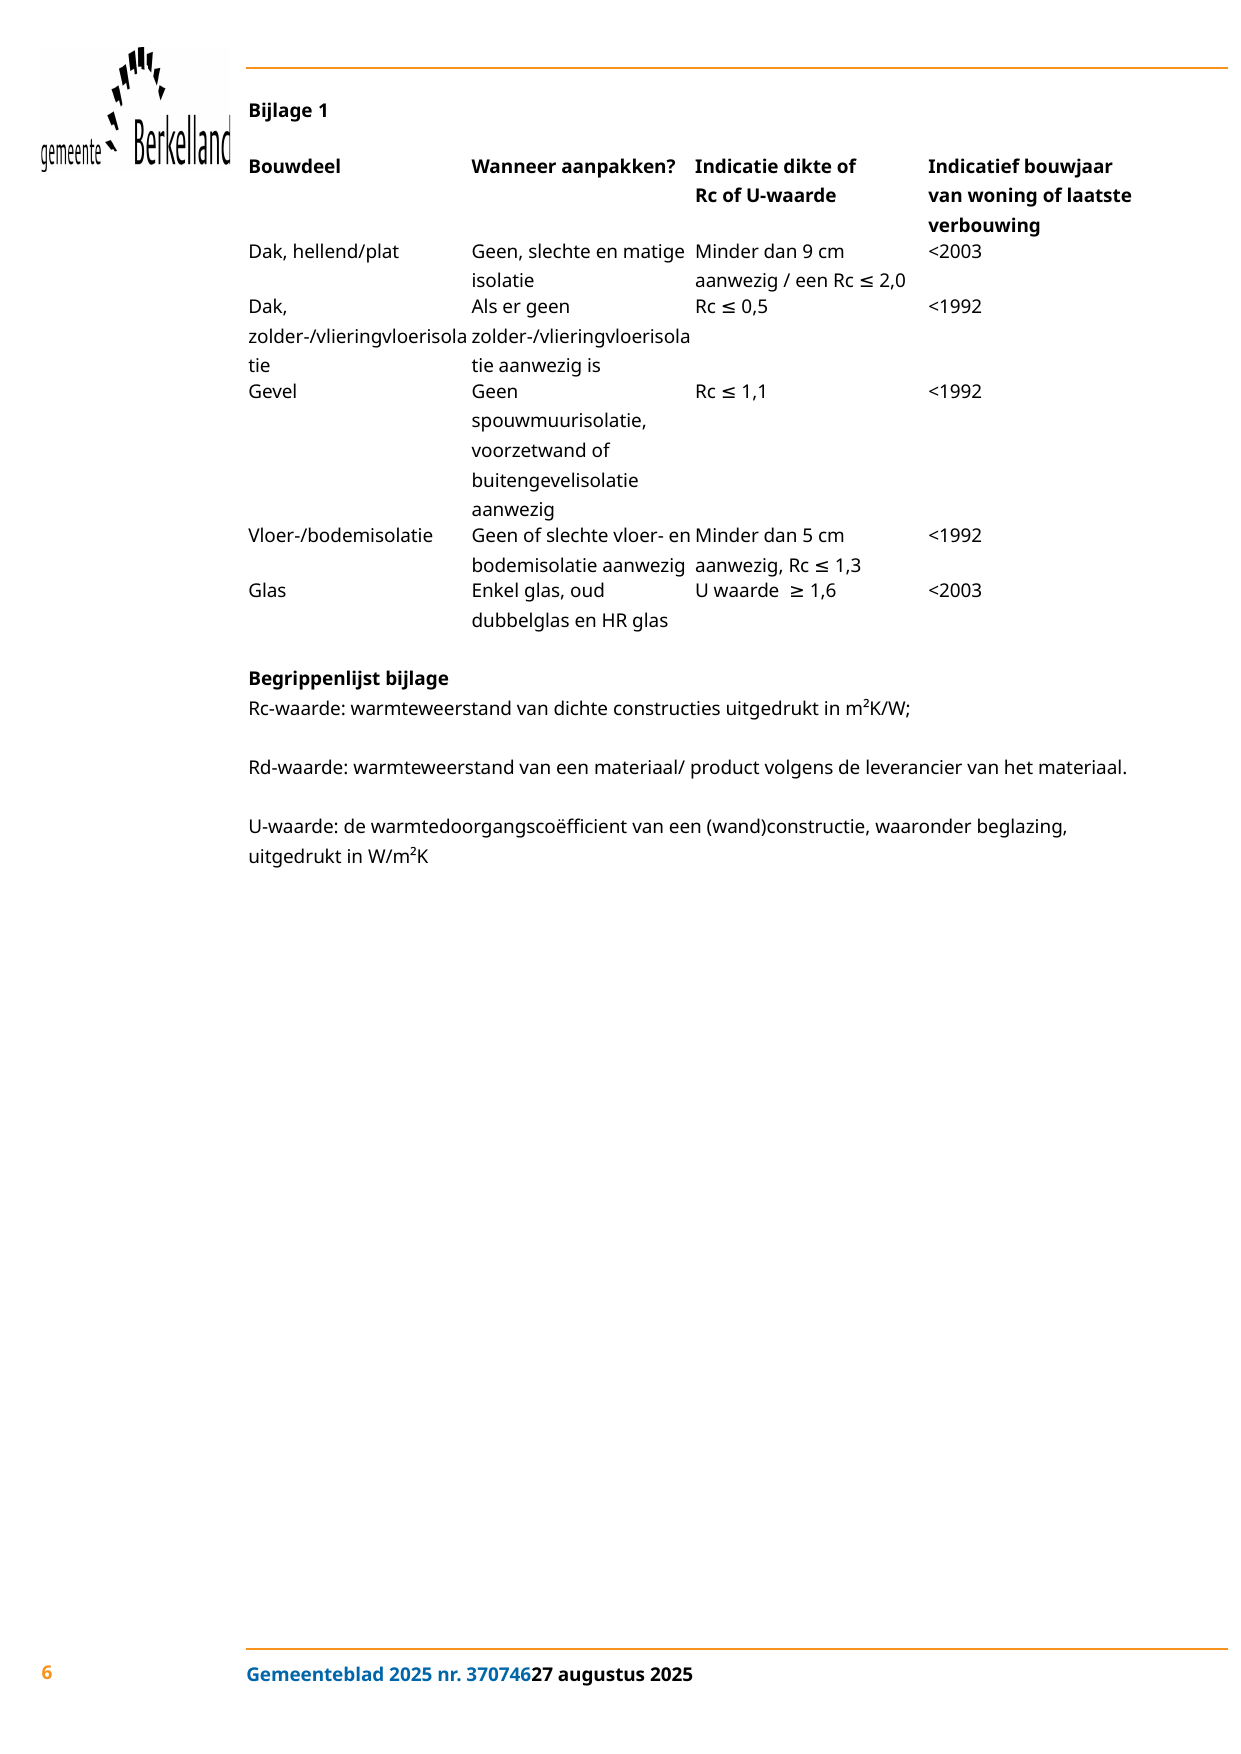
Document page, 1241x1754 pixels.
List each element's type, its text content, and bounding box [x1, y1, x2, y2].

table_cell Vloer-/bodemisolatie [248, 522, 471, 577]
text Begrippenlijst bijlage [248, 666, 1152, 691]
table_cell Glas [248, 578, 471, 633]
table_cell U waarde ≥ 1,6 [695, 578, 928, 633]
picture [41, 47, 231, 172]
table_header Indicatief bouwjaar van woning of laatste verbouwing [928, 153, 1152, 238]
table_cell Dak, hellend/plat [248, 238, 471, 293]
table_cell <1992 [928, 522, 1152, 577]
table_cell Minder dan 9 cm aanwezig / een Rc ≤ 2,0 [695, 238, 928, 293]
table_cell Dak, zolder-/vlieringvloerisolatie [248, 293, 471, 378]
text Rd-waarde: warmteweerstand van een materiaal/ product volgens de leverancier van het materiaal. [248, 754, 1152, 780]
table_header Wanneer aanpakken? [471, 153, 695, 238]
table_cell Als er geen zolder-/vlieringvloerisolatie aanwezig is [471, 293, 695, 378]
table_cell <2003 [928, 578, 1152, 633]
table_header Bouwdeel [248, 153, 471, 238]
table_cell <2003 [928, 238, 1152, 293]
table_cell <1992 [928, 378, 1152, 522]
table_cell Rc ≤ 0,5 [695, 293, 928, 378]
text Bijlage 1 [248, 95, 1152, 123]
table_cell Minder dan 5 cm aanwezig, Rc ≤ 1,3 [695, 522, 928, 577]
table_cell <1992 [928, 293, 1152, 378]
table_cell Rc ≤ 1,1 [695, 378, 928, 522]
table_cell Geen, slechte en matige isolatie [471, 238, 695, 293]
table_cell Gevel [248, 378, 471, 522]
text Rc-waarde: warmteweerstand van dichte constructies uitgedrukt in m²K/W; [248, 695, 1152, 721]
table_header Indicatie dikte of Rc of U-waarde [695, 153, 928, 238]
table_cell Geen of slechte vloer- en bodemisolatie aanwezig [471, 522, 695, 577]
text U-waarde: de warmtedoorgangscoëfficient van een (wand)constructie, waaronder beglazing, uitgedrukt in W/m²K [248, 813, 1152, 869]
table_cell Geen spouwmuurisolatie, voorzetwand of buitengevelisolatie aanwezig [471, 378, 695, 522]
table_cell Enkel glas, oud dubbelglas en HR glas [471, 578, 695, 633]
